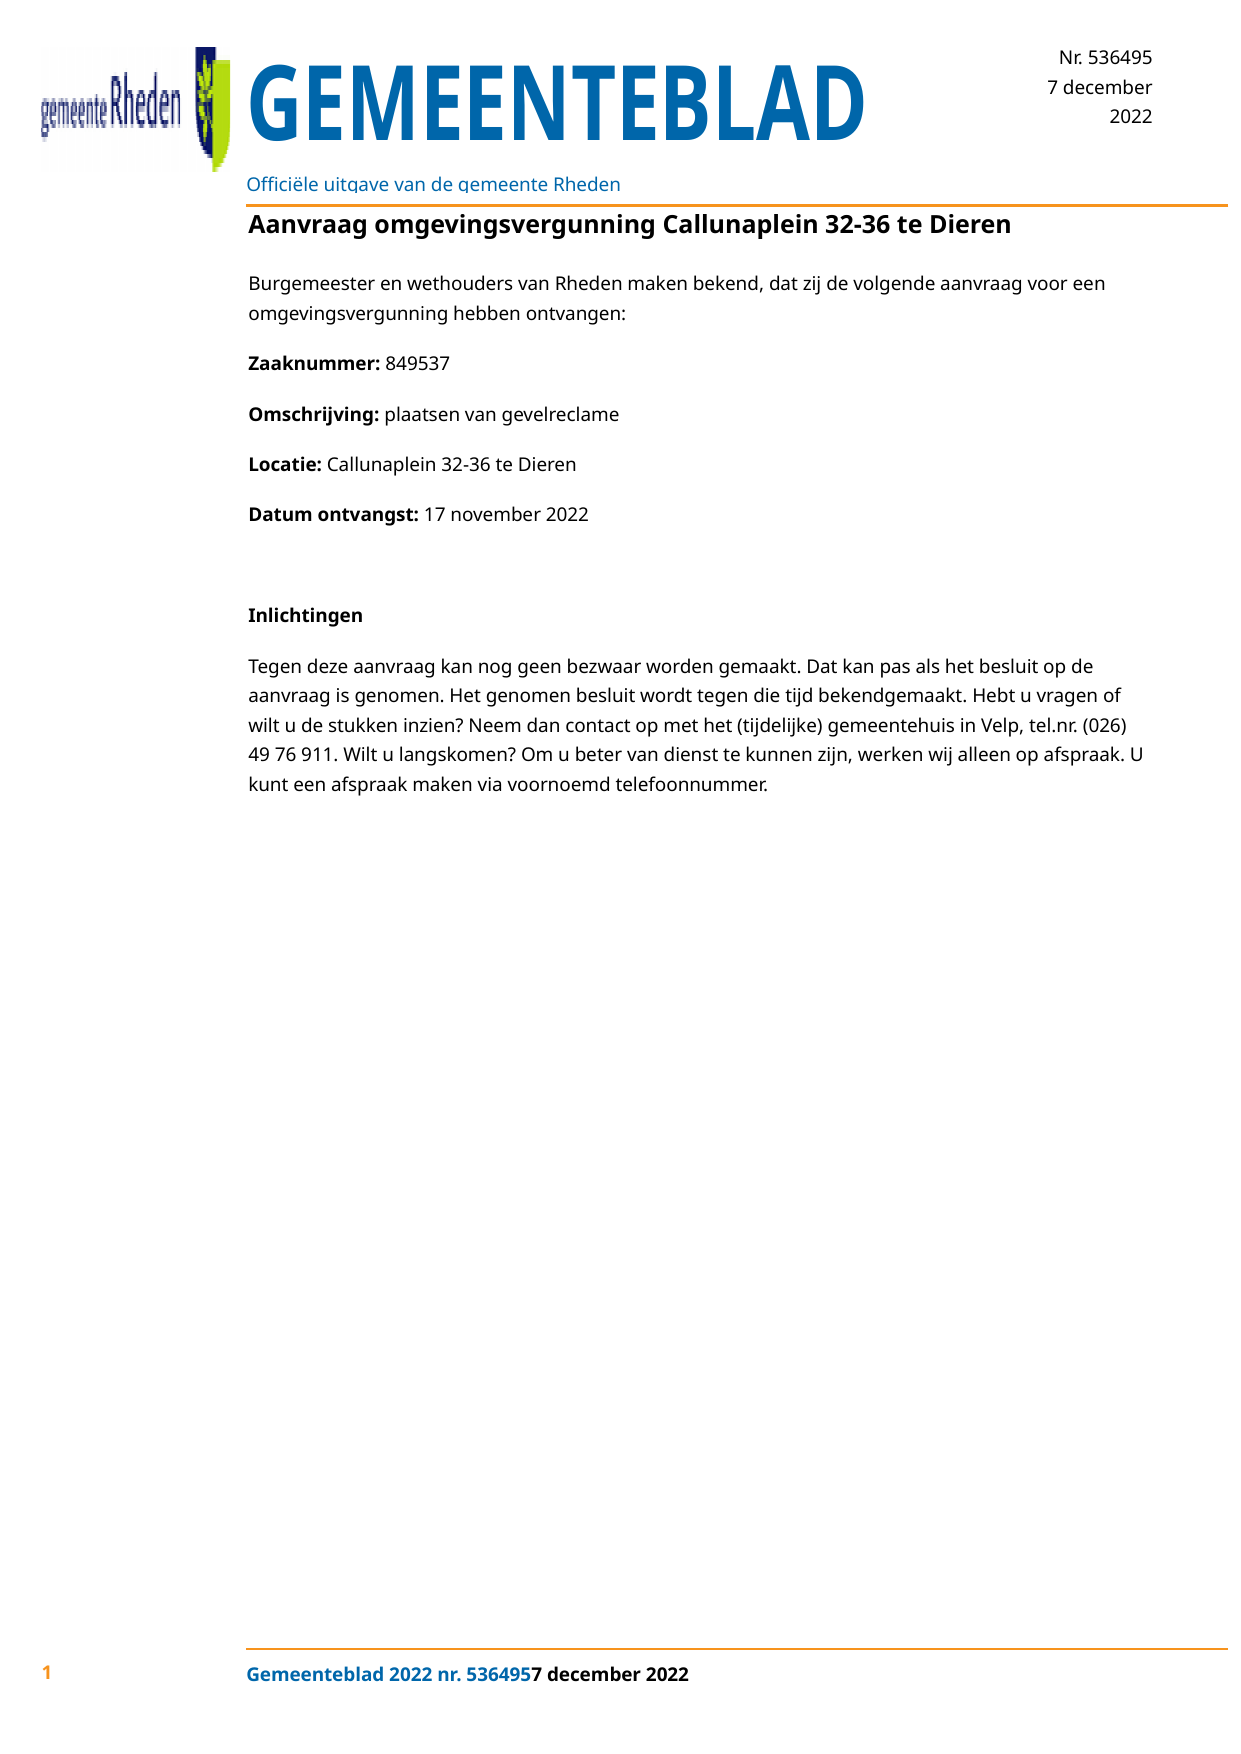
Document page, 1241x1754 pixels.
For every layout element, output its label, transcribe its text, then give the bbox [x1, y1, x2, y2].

text Omschrijving: plaatsen van gevelreclame [248, 401, 1152, 426]
text Inlichtingen [248, 602, 1152, 628]
text Locatie: Callunaplein 32-36 te Dieren [248, 451, 1152, 477]
text Burgemeester en wethouders van Rheden maken bekend, dat zij de volgende aanvraag voor een omgevingsvergunning hebben ontvangen: [248, 270, 1152, 326]
picture [41, 47, 231, 172]
text Aanvraag omgevingsvergunning Callunaplein 32-36 te Dieren [248, 207, 1152, 241]
text Datum ontvangst: 17 november 2022 [248, 502, 1152, 527]
text Tegen deze aanvraag kan nog geen bezwaar worden gemaakt. Dat kan pas als het besluit op de aanvraag is genomen. Het genomen besluit wordt tegen die tijd bekendgemaakt. Hebt u vragen of wilt u de stukken inzien? Neem dan contact op met het (tijdelijke) gemeentehuis in Velp, tel.nr. (026) 49 76 911. Wilt u langskomen? Om u beter van dienst te kunnen zijn, werken wij alleen op afspraak. U kunt een afspraak maken via voornoemd telefoonnummer. [248, 653, 1152, 797]
text Zaaknummer: 849537 [248, 350, 1152, 376]
